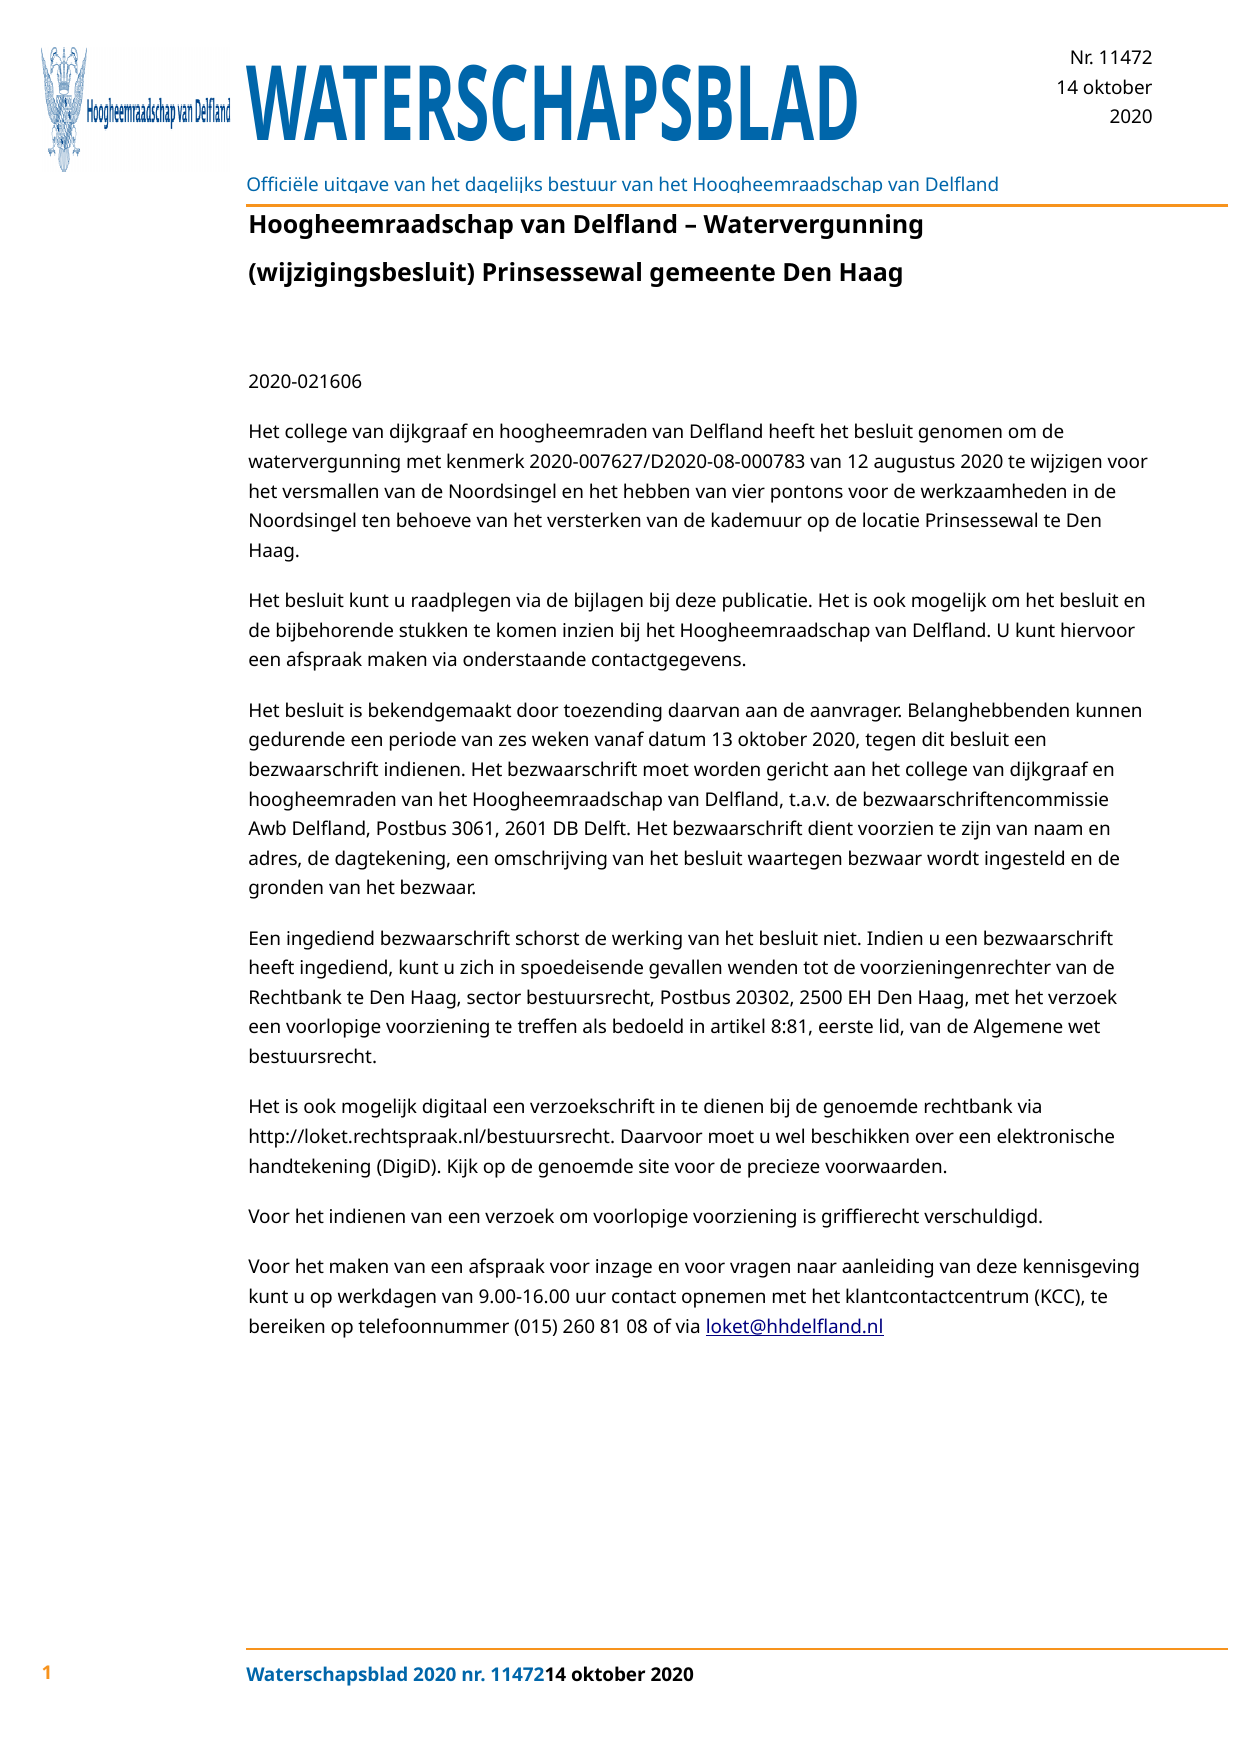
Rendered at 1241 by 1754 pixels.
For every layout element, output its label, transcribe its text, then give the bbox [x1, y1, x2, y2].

text Hoogheemraadschap van Delfland – Watervergunning (wijzigingsbesluit) Prinsessewal gemeente Den Haag [248, 207, 1152, 288]
picture [41, 47, 231, 172]
text Het is ook mogelijk digitaal een verzoekschrift in te dienen bij de genoemde rechtbank via http://loket.rechtspraak.nl/bestuursrecht. Daarvoor moet u wel beschikken over een elektronische handtekening (DigiD). Kijk op de genoemde site voor de precieze voorwaarden. [248, 1094, 1152, 1179]
text Voor het indienen van een verzoek om voorlopige voorziening is griffierecht verschuldigd. [248, 1203, 1152, 1229]
text Voor het maken van een afspraak voor inzage en voor vragen naar aanleiding van deze kennisgeving kunt u op werkdagen van 9.00-16.00 uur contact opnemen met het klantcontactcentrum (KCC), te bereiken op telefoonnummer (015) 260 81 08 of via loket@hhdelfland.nl [248, 1254, 1152, 1339]
text Het besluit is bekendgemaakt door toezending daarvan aan de aanvrager. Belanghebbenden kunnen gedurende een periode van zes weken vanaf datum 13 oktober 2020, tegen dit besluit een bezwaarschrift indienen. Het bezwaarschrift moet worden gericht aan het college van dijkgraaf en hoogheemraden van het Hoogheemraadschap van Delfland, t.a.v. de bezwaarschriftencommissie Awb Delfland, Postbus 3061, 2601 DB Delft. Het bezwaarschrift dient voorzien te zijn van naam en adres, de dagtekening, een omschrijving van het besluit waartegen bezwaar wordt ingesteld en de gronden van het bezwaar. [248, 697, 1152, 900]
text 2020-021606 [248, 368, 1152, 394]
text Het college van dijkgraaf en hoogheemraden van Delfland heeft het besluit genomen om de watervergunning met kenmerk 2020-007627/D2020-08-000783 van 12 augustus 2020 te wijzigen voor het versmallen van de Noordsingel en het hebben van vier pontons voor de werkzaamheden in de Noordsingel ten behoeve van het versterken van de kademuur op de locatie Prinsessewal te Den Haag. [248, 419, 1152, 563]
text Een ingediend bezwaarschrift schorst de werking van het besluit niet. Indien u een bezwaarschrift heeft ingediend, kunt u zich in spoedeisende gevallen wenden tot de voorzieningenrechter van de Rechtbank te Den Haag, sector bestuursrecht, Postbus 20302, 2500 EH Den Haag, met het verzoek een voorlopige voorziening te treffen als bedoeld in artikel 8:81, eerste lid, van de Algemene wet bestuursrecht. [248, 925, 1152, 1069]
text Het besluit kunt u raadplegen via de bijlagen bij deze publicatie. Het is ook mogelijk om het besluit en de bijbehorende stukken te komen inzien bij het Hoogheemraadschap van Delfland. U kunt hiervoor een afspraak maken via onderstaande contactgegevens. [248, 587, 1152, 672]
